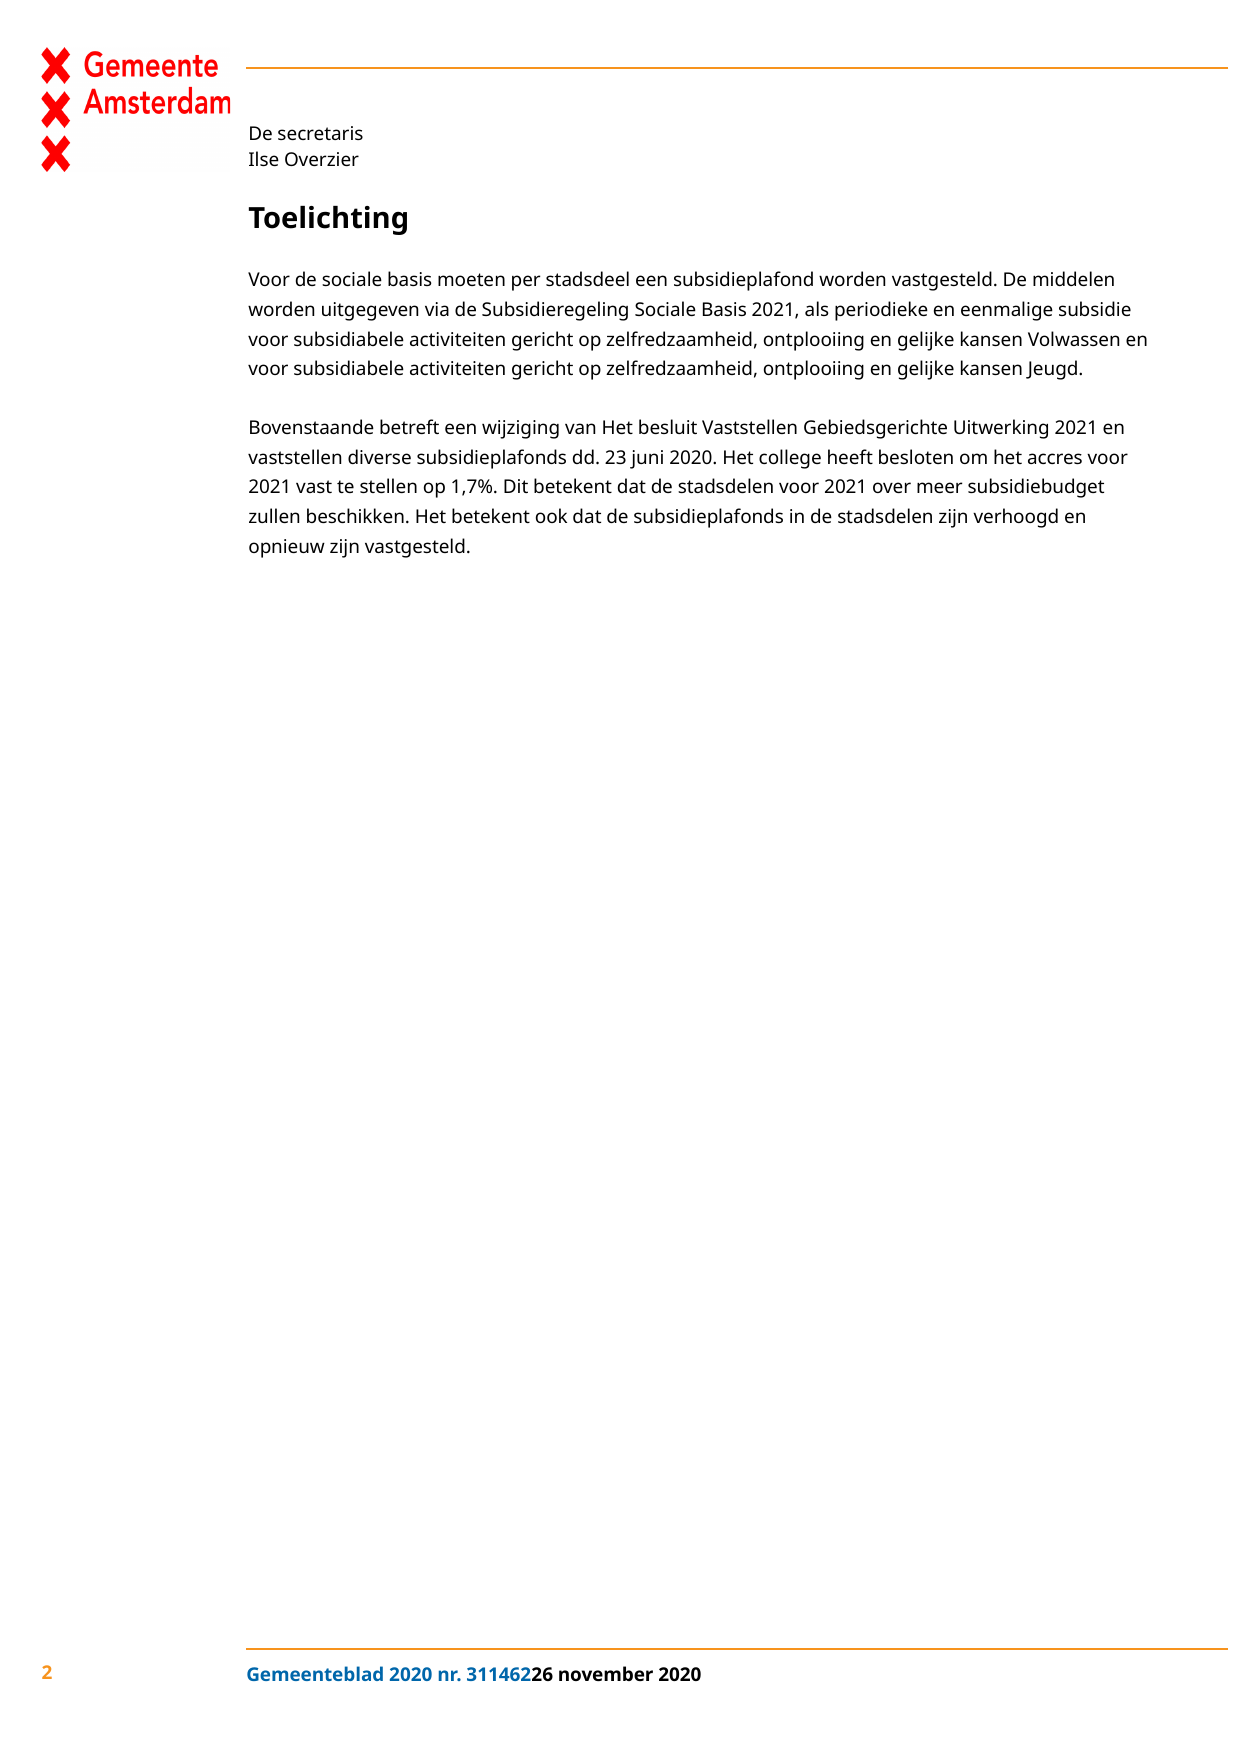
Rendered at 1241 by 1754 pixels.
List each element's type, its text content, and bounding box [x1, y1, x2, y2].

text Ilse Overzier [248, 146, 1152, 172]
text Toelichting [248, 198, 1152, 237]
picture [41, 47, 231, 172]
text De secretaris [248, 121, 1152, 146]
text Voor de sociale basis moeten per stadsdeel een subsidieplafond worden vastgesteld. De middelen worden uitgegeven via de Subsidieregeling Sociale Basis 2021, als periodieke en eenmalige subsidie voor subsidiabele activiteiten gericht op zelfredzaamheid, ontplooiing en gelijke kansen Volwassen en voor subsidiabele activiteiten gericht op zelfredzaamheid, ontplooiing en gelijke kansen Jeugd. [248, 267, 1152, 381]
text Bovenstaande betreft een wijziging van Het besluit Vaststellen Gebiedsgerichte Uitwerking 2021 en vaststellen diverse subsidieplafonds dd. 23 juni 2020. Het college heeft besloten om het accres voor 2021 vast te stellen op 1,7%. Dit betekent dat de stadsdelen voor 2021 over meer subsidiebudget zullen beschikken. Het betekent ook dat de subsidieplafonds in de stadsdelen zijn verhoogd en opnieuw zijn vastgesteld. [248, 414, 1152, 558]
